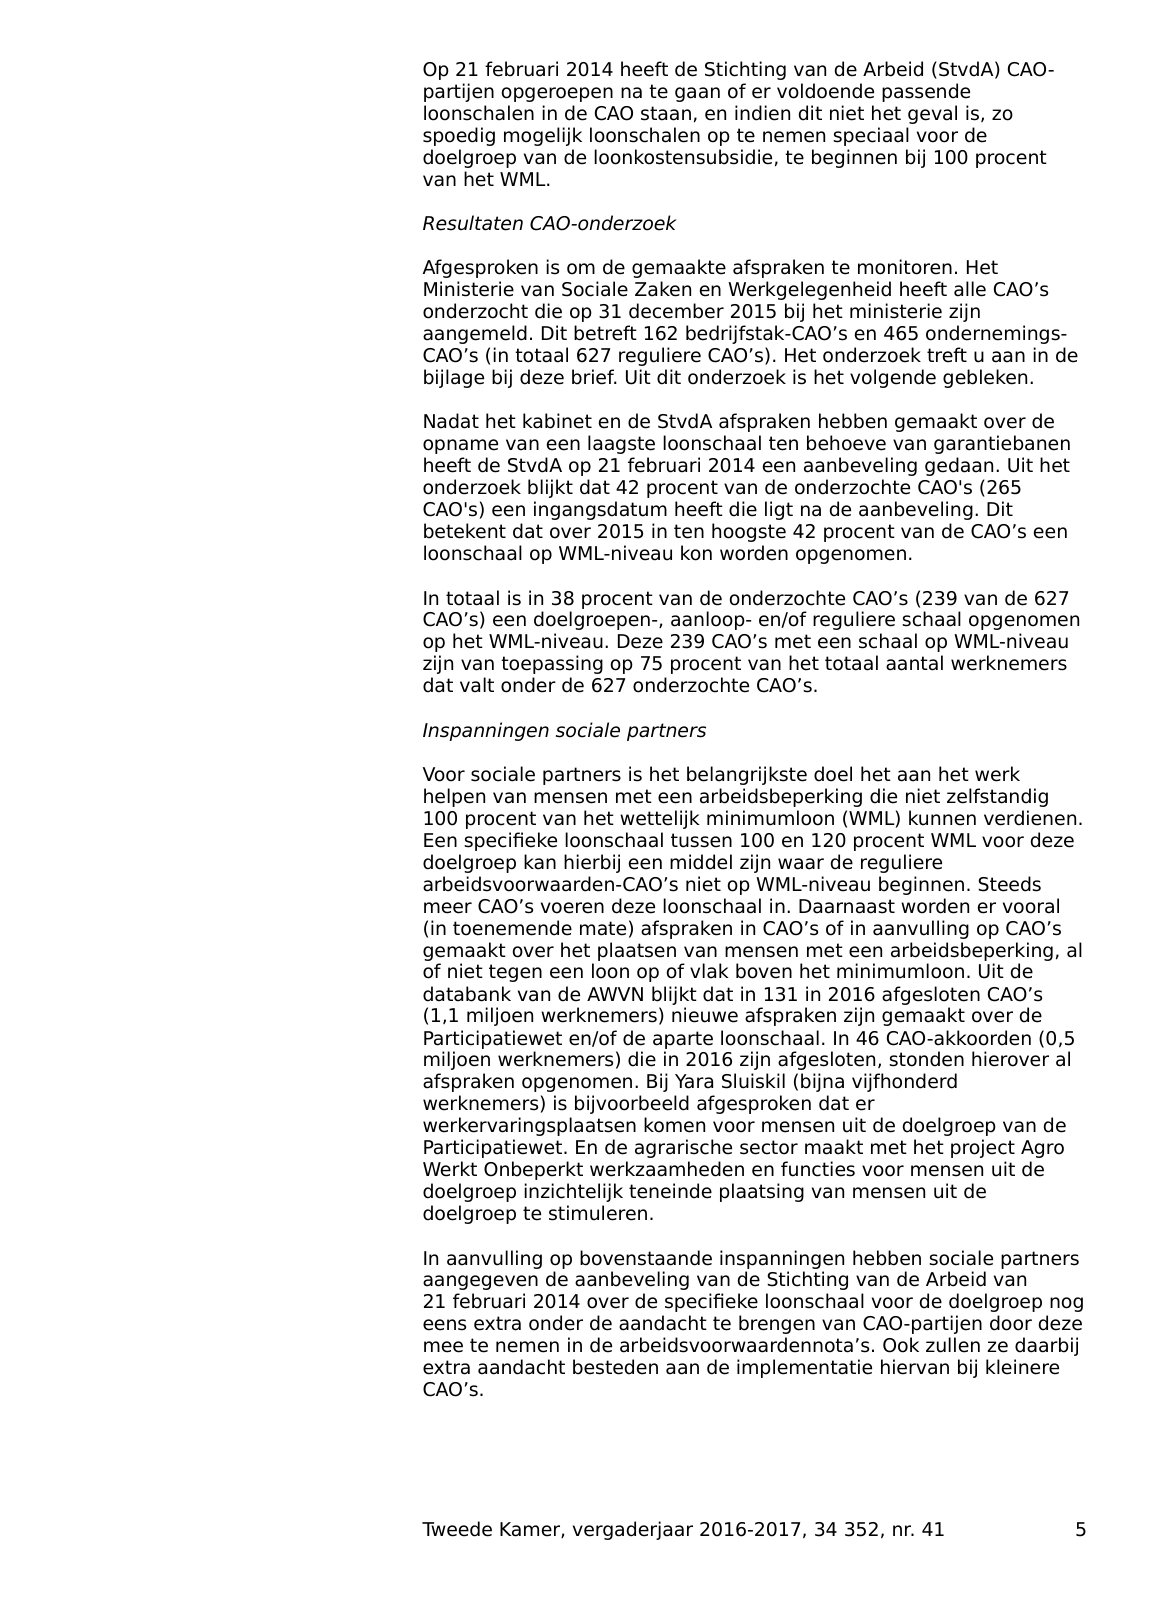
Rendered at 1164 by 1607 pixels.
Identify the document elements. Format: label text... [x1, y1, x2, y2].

text Afgesproken is om de gemaakte afspraken te monitoren. Het Ministerie van Sociale Zaken en Werkgelegenheid heeft alle CAO’s onderzocht die op 31 december 2015 bij het ministerie zijn aangemeld. Dit betreft 162 bedrijfstak-CAO’s en 465 ondernemings-CAO’s (in totaal 627 reguliere CAO’s). Het onderzoek treft u aan in de bijlage bij deze brief. Uit dit onderzoek is het volgende gebleken. [422, 257, 1087, 389]
text Op 21 februari 2014 heeft de Stichting van de Arbeid (StvdA) CAO-partijen opgeroepen na te gaan of er voldoende passende loonschalen in de CAO staan, en indien dit niet het geval is, zo spoedig mogelijk loonschalen op te nemen speciaal voor de doelgroep van de loonkostensubsidie, te beginnen bij 100 procent van het WML. [422, 59, 1087, 191]
text In aanvulling op bovenstaande inspanningen hebben sociale partners aangegeven de aanbeveling van de Stichting van de Arbeid van 21 februari 2014 over de specifieke loonschaal voor de doelgroep nog eens extra onder de aandacht te brengen van CAO-partijen door deze mee te nemen in de arbeidsvoorwaardennota’s. Ook zullen ze daarbij extra aandacht besteden aan de implementatie hiervan bij kleinere CAO’s. [422, 1247, 1087, 1401]
text In totaal is in 38 procent van de onderzochte CAO’s (239 van de 627 CAO’s) een doelgroepen-, aanloop- en/of reguliere schaal opgenomen op het WML-niveau. Deze 239 CAO’s met een schaal op WML-niveau zijn van toepassing op 75 procent van het totaal aantal werknemers dat valt onder de 627 onderzochte CAO’s. [422, 587, 1087, 697]
text Nadat het kabinet en de StvdA afspraken hebben gemaakt over de opname van een laagste loonschaal ten behoeve van garantiebanen heeft de StvdA op 21 februari 2014 een aanbeveling gedaan. Uit het onderzoek blijkt dat 42 procent van de onderzochte CAO's (265 CAO's) een ingangsdatum heeft die ligt na de aanbeveling. Dit betekent dat over 2015 in ten hoogste 42 procent van de CAO’s een loonschaal op WML-niveau kon worden opgenomen. [422, 411, 1087, 565]
subtitle Inspanningen sociale partners [422, 719, 1087, 741]
text Voor sociale partners is het belangrijkste doel het aan het werk helpen van mensen met een arbeidsbeperking die niet zelfstandig 100 procent van het wettelijk minimumloon (WML) kunnen verdienen. Een specifieke loonschaal tussen 100 en 120 procent WML voor deze doelgroep kan hierbij een middel zijn waar de reguliere arbeidsvoorwaarden-CAO’s niet op WML-niveau beginnen. Steeds meer CAO’s voeren deze loonschaal in. Daarnaast worden er vooral (in toenemende mate) afspraken in CAO’s of in aanvulling op CAO’s gemaakt over het plaatsen van mensen met een arbeidsbeperking, al of niet tegen een loon op of vlak boven het minimumloon. Uit de databank van de AWVN blijkt dat in 131 in 2016 afgesloten CAO’s (1,1 miljoen werknemers) nieuwe afspraken zijn gemaakt over de Participatiewet en/of de aparte loonschaal. In 46 CAO-akkoorden (0,5 miljoen werknemers) die in 2016 zijn afgesloten, stonden hierover al afspraken opgenomen. Bij Yara Sluiskil (bijna vijfhonderd werknemers) is bijvoorbeeld afgesproken dat er werkervaringsplaatsen komen voor mensen uit de doelgroep van de Participatiewet. En de agrarische sector maakt met het project Agro Werkt Onbeperkt werkzaamheden en functies voor mensen uit de doelgroep inzichtelijk teneinde plaatsing van mensen uit de doelgroep te stimuleren. [422, 764, 1087, 1225]
subtitle Resultaten CAO-onderzoek [422, 213, 1087, 235]
